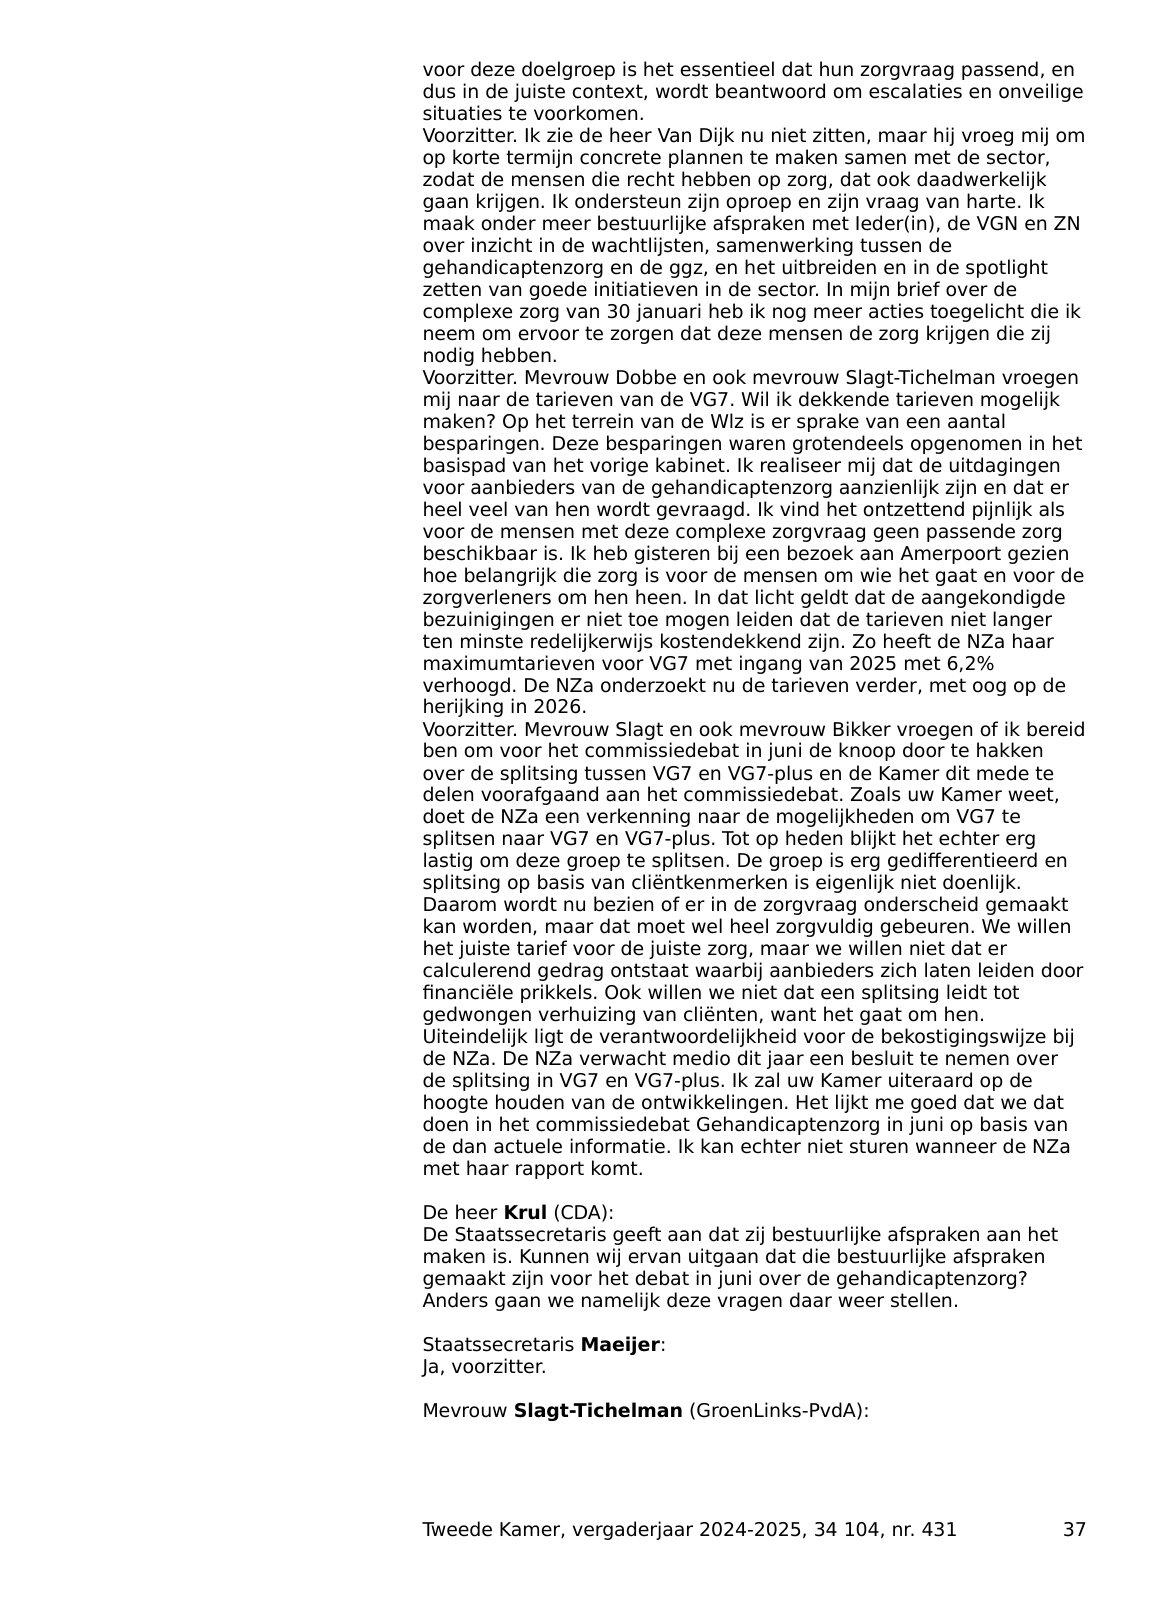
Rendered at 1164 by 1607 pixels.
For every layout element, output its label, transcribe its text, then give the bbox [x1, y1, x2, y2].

text Staatssecretaris Maeijer: [422, 1334, 1087, 1356]
text Voorzitter. Mevrouw Dobbe en ook mevrouw Slagt-Tichelman vroegen mij naar de tarieven van de VG7. Wil ik dekkende tarieven mogelijk maken? Op het terrein van de Wlz is er sprake van een aantal besparingen. Deze besparingen waren grotendeels opgenomen in het basispad van het vorige kabinet. Ik realiseer mij dat de uitdagingen voor aanbieders van de gehandicaptenzorg aanzienlijk zijn en dat er heel veel van hen wordt gevraagd. Ik vind het ontzettend pijnlijk als voor de mensen met deze complexe zorgvraag geen passende zorg beschikbaar is. Ik heb gisteren bij een bezoek aan Amerpoort gezien hoe belangrijk die zorg is voor de mensen om wie het gaat en voor de zorgverleners om hen heen. In dat licht geldt dat de aangekondigde bezuinigingen er niet toe mogen leiden dat de tarieven niet langer ten minste redelijkerwijs kostendekkend zijn. Zo heeft de NZa haar maximumtarieven voor VG7 met ingang van 2025 met 6,2% verhoogd. De NZa onderzoekt nu de tarieven verder, met oog op de herijking in 2026. [422, 367, 1087, 718]
text voor deze doelgroep is het essentieel dat hun zorgvraag passend, en dus in de juiste context, wordt beantwoord om escalaties en onveilige situaties te voorkomen. [422, 59, 1087, 125]
text Ja, voorzitter. [422, 1356, 1087, 1378]
text Voorzitter. Mevrouw Slagt en ook mevrouw Bikker vroegen of ik bereid ben om voor het commissiedebat in juni de knoop door te hakken over de splitsing tussen VG7 en VG7-plus en de Kamer dit mede te delen voorafgaand aan het commissiedebat. Zoals uw Kamer weet, doet de NZa een verkenning naar de mogelijkheden om VG7 te splitsen naar VG7 en VG7-plus. Tot op heden blijkt het echter erg lastig om deze groep te splitsen. De groep is erg gedifferentieerd en splitsing op basis van cliëntkenmerken is eigenlijk niet doenlijk. Daarom wordt nu bezien of er in de zorgvraag onderscheid gemaakt kan worden, maar dat moet wel heel zorgvuldig gebeuren. We willen het juiste tarief voor de juiste zorg, maar we willen niet dat er calculerend gedrag ontstaat waarbij aanbieders zich laten leiden door financiële prikkels. Ook willen we niet dat een splitsing leidt tot gedwongen verhuizing van cliënten, want het gaat om hen. [422, 718, 1087, 1026]
text Uiteindelijk ligt de verantwoordelijkheid voor de bekostigingswijze bij de NZa. De NZa verwacht medio dit jaar een besluit te nemen over de splitsing in VG7 en VG7-plus. Ik zal uw Kamer uiteraard op de hoogte houden van de ontwikkelingen. Het lijkt me goed dat we dat doen in het commissiedebat Gehandicaptenzorg in juni op basis van de dan actuele informatie. Ik kan echter niet sturen wanneer de NZa met haar rapport komt. [422, 1026, 1087, 1180]
text Mevrouw Slagt-Tichelman (GroenLinks-PvdA): [422, 1400, 1087, 1422]
text Voorzitter. Ik zie de heer Van Dijk nu niet zitten, maar hij vroeg mij om op korte termijn concrete plannen te maken samen met de sector, zodat de mensen die recht hebben op zorg, dat ook daadwerkelijk gaan krijgen. Ik ondersteun zijn oproep en zijn vraag van harte. Ik maak onder meer bestuurlijke afspraken met Ieder(in), de VGN en ZN over inzicht in de wachtlijsten, samenwerking tussen de gehandicaptenzorg en de ggz, en het uitbreiden en in de spotlight zetten van goede initiatieven in de sector. In mijn brief over de complexe zorg van 30 januari heb ik nog meer acties toegelicht die ik neem om ervoor te zorgen dat deze mensen de zorg krijgen die zij nodig hebben. [422, 125, 1087, 367]
text De heer Krul (CDA): [422, 1202, 1087, 1224]
text De Staatssecretaris geeft aan dat zij bestuurlijke afspraken aan het maken is. Kunnen wij ervan uitgaan dat die bestuurlijke afspraken gemaakt zijn voor het debat in juni over de gehandicaptenzorg? Anders gaan we namelijk deze vragen daar weer stellen. [422, 1224, 1087, 1312]
